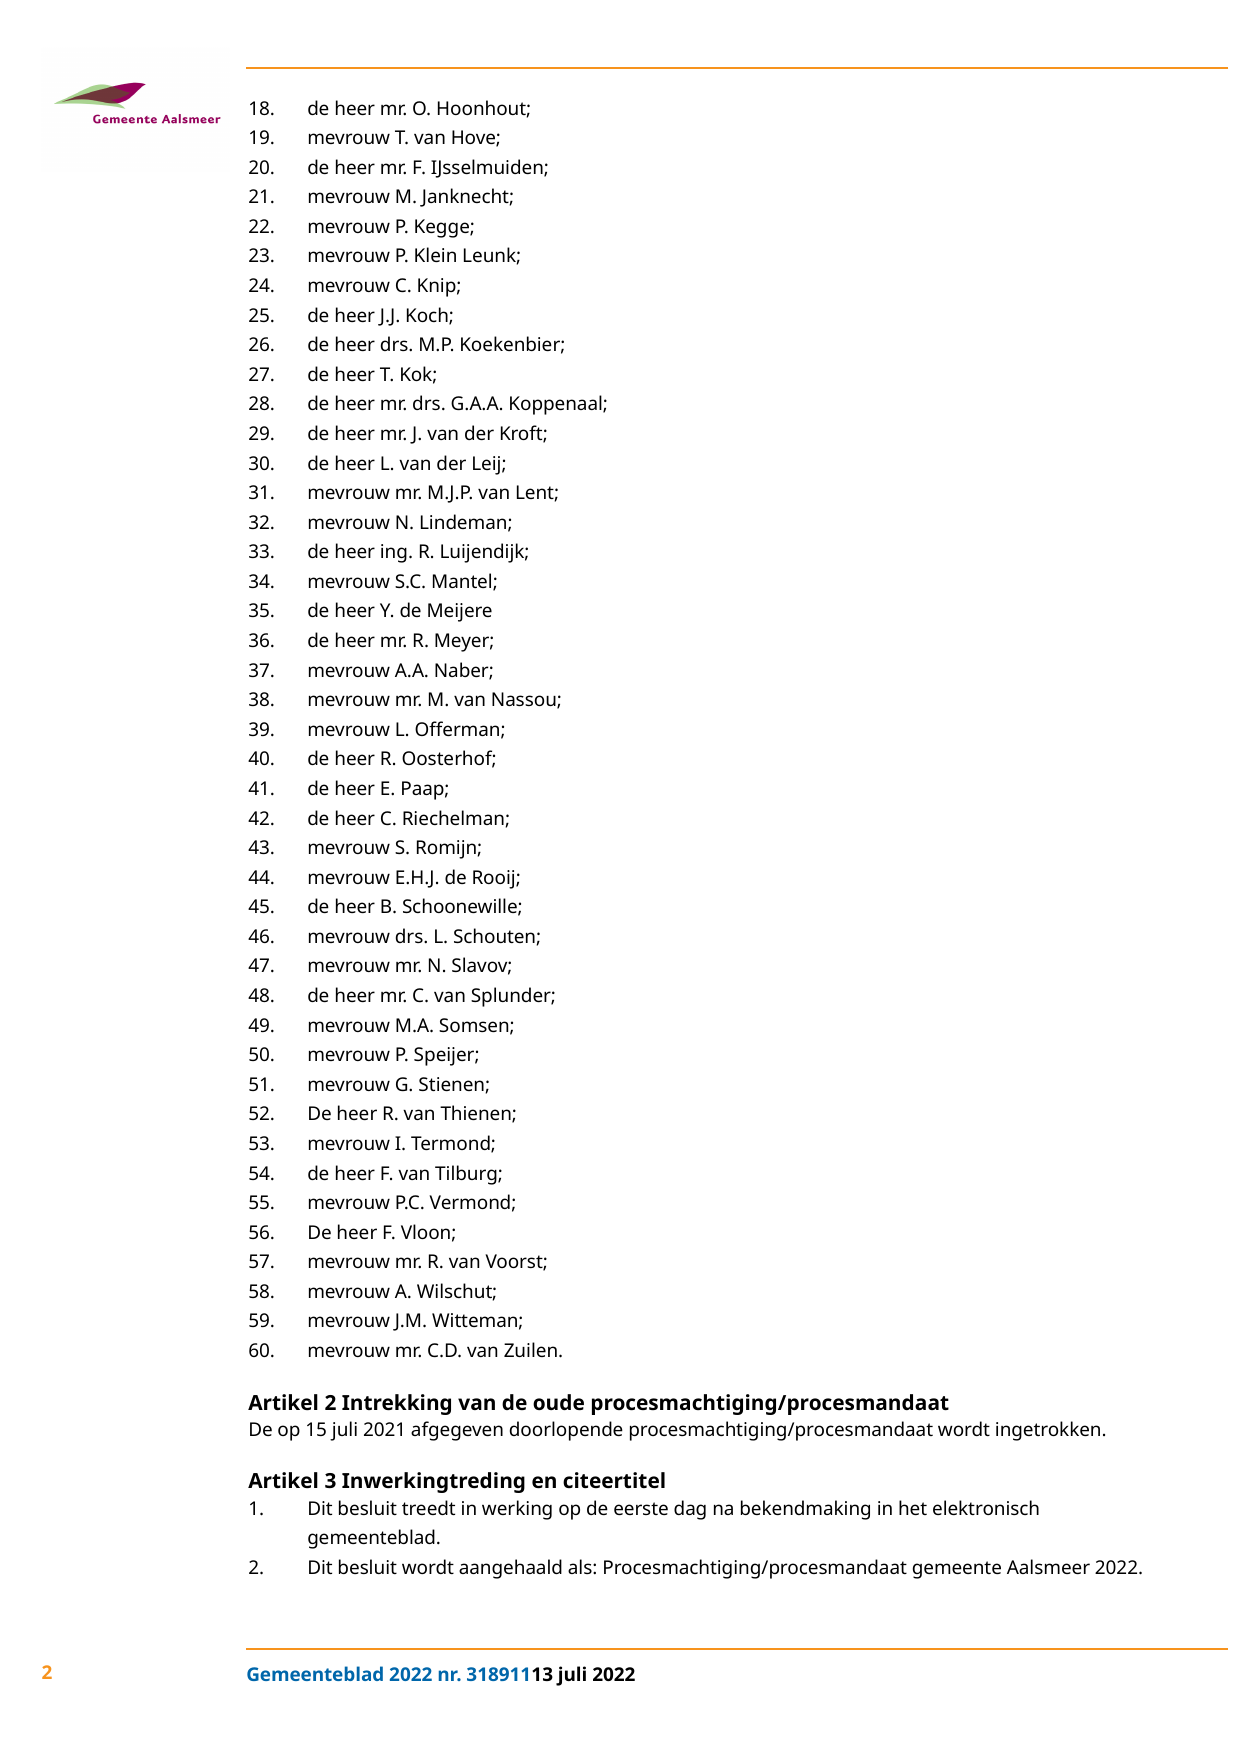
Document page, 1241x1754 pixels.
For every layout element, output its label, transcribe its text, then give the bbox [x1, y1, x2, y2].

list de heer F. van Tilburg; [248, 1160, 1152, 1186]
list mevrouw M. Janknecht; [248, 183, 1152, 209]
list de heer drs. M.P. Koekenbier; [248, 331, 1152, 357]
text Artikel 3 Inwerkingtreding en citeertitel [248, 1467, 1152, 1495]
list de heer mr. O. Hoonhout; [248, 95, 1152, 121]
list de heer T. Kok; [248, 361, 1152, 387]
list de heer B. Schoonewille; [248, 893, 1152, 919]
list mevrouw P.C. Vermond; [248, 1189, 1152, 1215]
list mevrouw C. Knip; [248, 272, 1152, 298]
list mevrouw E.H.J. de Rooij; [248, 864, 1152, 890]
list mevrouw G. Stienen; [248, 1071, 1152, 1097]
list mevrouw mr. R. van Voorst; [248, 1248, 1152, 1274]
list de heer E. Paap; [248, 775, 1152, 801]
list de heer mr. C. van Splunder; [248, 982, 1152, 1008]
list mevrouw L. Offerman; [248, 716, 1152, 742]
list mevrouw I. Termond; [248, 1130, 1152, 1156]
list de heer C. Riechelman; [248, 805, 1152, 831]
list mevrouw P. Kegge; [248, 213, 1152, 239]
list Dit besluit treedt in werking op de eerste dag na bekendmaking in het elektronisch gemeenteblad. [248, 1495, 1152, 1550]
list De heer R. van Thienen; [248, 1101, 1152, 1126]
list mevrouw S. Romijn; [248, 834, 1152, 860]
list mevrouw S.C. Mantel; [248, 568, 1152, 594]
list mevrouw P. Klein Leunk; [248, 243, 1152, 268]
list mevrouw A. Wilschut; [248, 1278, 1152, 1304]
list mevrouw T. van Hove; [248, 124, 1152, 150]
list mevrouw N. Lindeman; [248, 509, 1152, 535]
list de heer J.J. Koch; [248, 302, 1152, 328]
list mevrouw M.A. Somsen; [248, 1012, 1152, 1038]
picture [41, 47, 231, 172]
list de heer R. Oosterhof; [248, 746, 1152, 771]
list mevrouw J.M. Witteman; [248, 1308, 1152, 1333]
list Dit besluit wordt aangehaald als: Procesmachtiging/procesmandaat gemeente Aalsmeer 2022. [248, 1554, 1152, 1580]
list de heer ing. R. Luijendijk; [248, 538, 1152, 564]
list mevrouw mr. M.J.P. van Lent; [248, 479, 1152, 505]
list de heer Y. de Meijere [248, 598, 1152, 623]
list de heer mr. F. IJsselmuiden; [248, 154, 1152, 180]
text De op 15 juli 2021 afgegeven doorlopende procesmachtiging/procesmandaat wordt ingetrokken. [248, 1416, 1152, 1442]
list de heer L. van der Leij; [248, 450, 1152, 476]
text Artikel 2 Intrekking van de oude procesmachtiging/procesmandaat [248, 1388, 1152, 1416]
list mevrouw P. Speijer; [248, 1041, 1152, 1067]
list de heer mr. J. van der Kroft; [248, 420, 1152, 446]
list mevrouw mr. N. Slavov; [248, 953, 1152, 978]
list mevrouw mr. M. van Nassou; [248, 686, 1152, 712]
list mevrouw A.A. Naber; [248, 657, 1152, 683]
list De heer F. Vloon; [248, 1219, 1152, 1245]
list mevrouw mr. C.D. van Zuilen. [248, 1337, 1152, 1363]
list de heer mr. drs. G.A.A. Koppenaal; [248, 391, 1152, 416]
list de heer mr. R. Meyer; [248, 627, 1152, 653]
list mevrouw drs. L. Schouten; [248, 923, 1152, 949]
